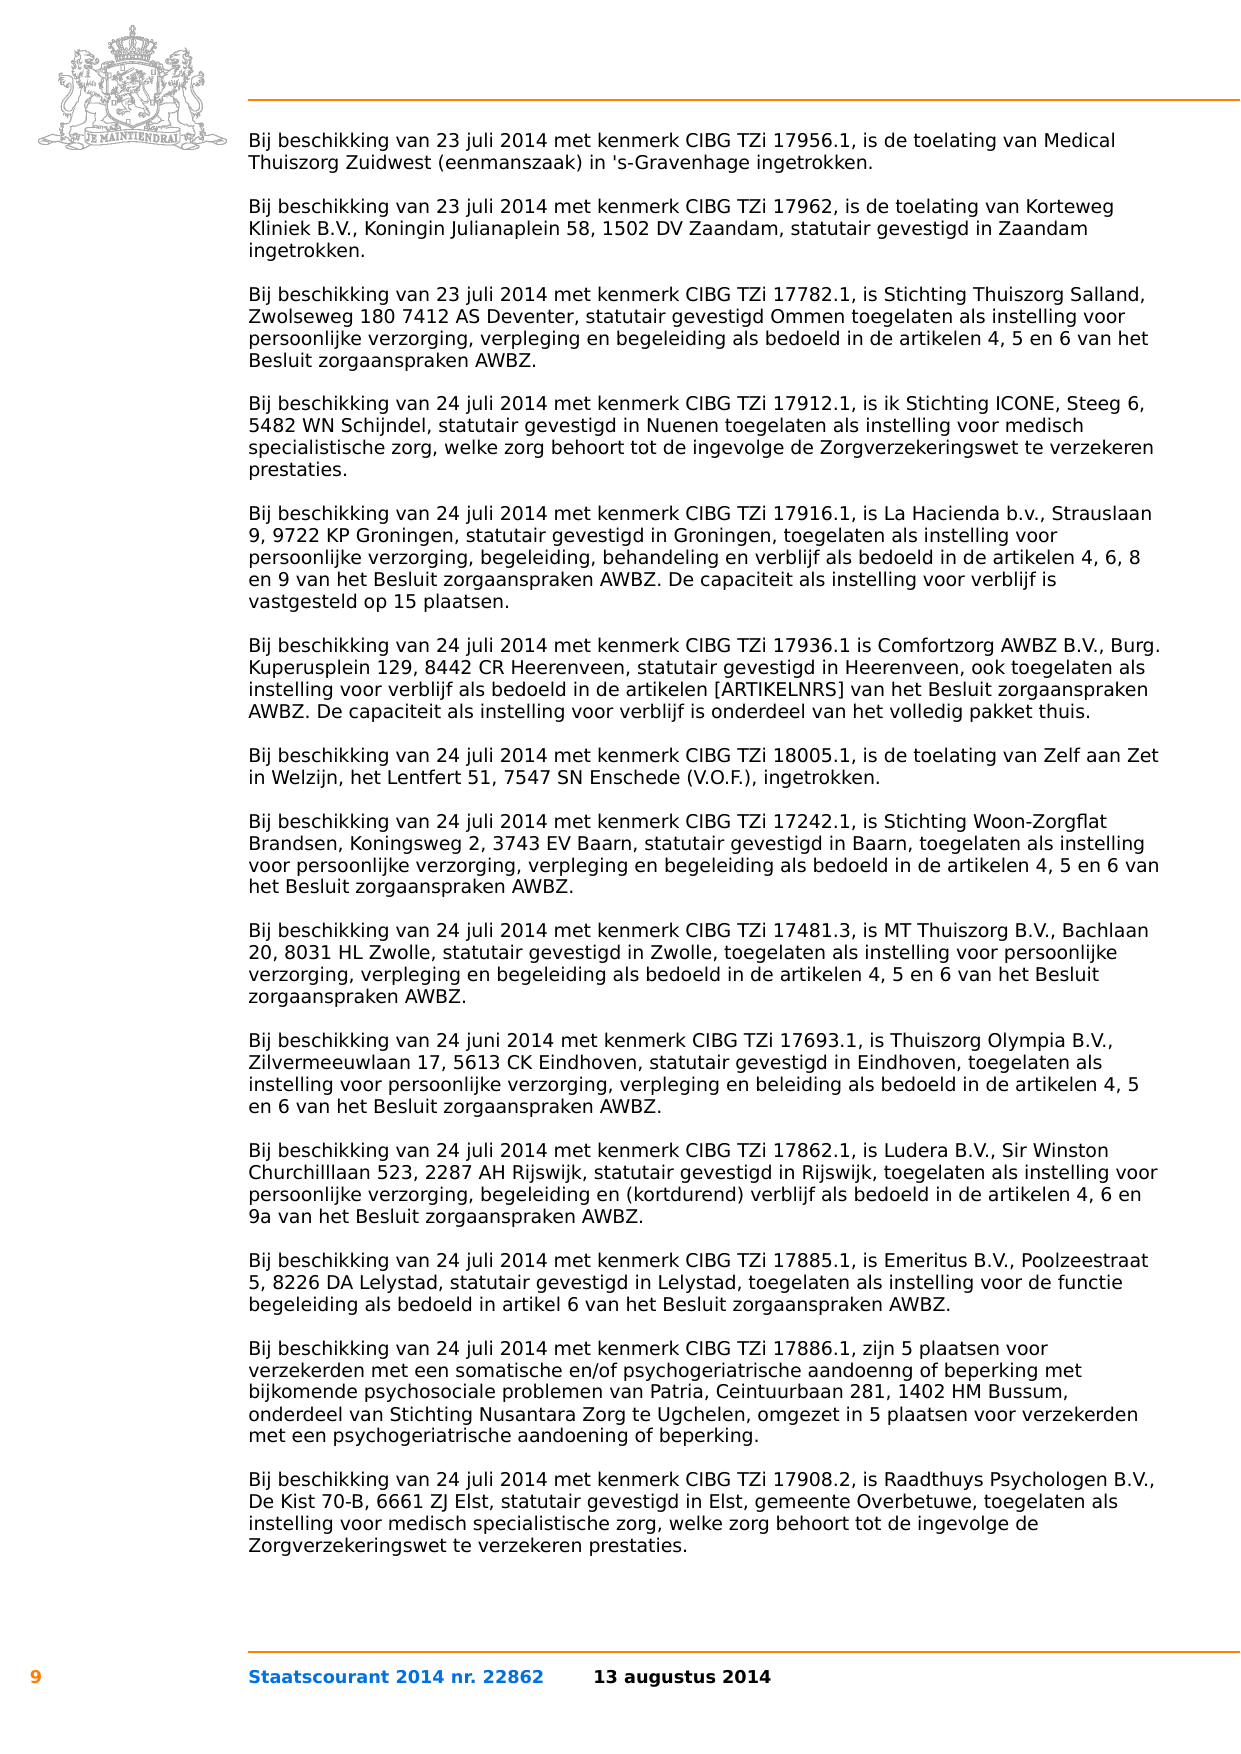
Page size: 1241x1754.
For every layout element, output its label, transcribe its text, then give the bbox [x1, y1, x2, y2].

text Bij beschikking van 23 juli 2014 met kenmerk CIBG TZi 17962, is de toelating van Korteweg Kliniek B.V., Koningin Julianaplein 58, 1502 DV Zaandam, statutair gevestigd in Zaandam ingetrokken. [248, 196, 1163, 262]
text Bij beschikking van 24 juli 2014 met kenmerk CIBG TZi 18005.1, is de toelating van Zelf aan Zet in Welzijn, het Lentfert 51, 7547 SN Enschede (V.O.F.), ingetrokken. [248, 745, 1163, 789]
text Bij beschikking van 24 juli 2014 met kenmerk CIBG TZi 17862.1, is Ludera B.V., Sir Winston Churchilllaan 523, 2287 AH Rijswijk, statutair gevestigd in Rijswijk, toegelaten als instelling voor persoonlijke verzorging, begeleiding en (kortdurend) verblijf als bedoeld in de artikelen 4, 6 en 9a van het Besluit zorgaanspraken AWBZ. [248, 1140, 1163, 1228]
picture [38, 25, 227, 150]
text Bij beschikking van 24 juli 2014 met kenmerk CIBG TZi 17936.1 is Comfortzorg AWBZ B.V., Burg. Kuperusplein 129, 8442 CR Heerenveen, statutair gevestigd in Heerenveen, ook toegelaten als instelling voor verblijf als bedoeld in de artikelen [ARTIKELNRS] van het Besluit zorgaanspraken AWBZ. De capaciteit als instelling voor verblijf is onderdeel van het volledig pakket thuis. [248, 635, 1163, 723]
text Bij beschikking van 24 juli 2014 met kenmerk CIBG TZi 17885.1, is Emeritus B.V., Poolzeestraat 5, 8226 DA Lelystad, statutair gevestigd in Lelystad, toegelaten als instelling voor de functie begeleiding als bedoeld in artikel 6 van het Besluit zorgaanspraken AWBZ. [248, 1250, 1163, 1316]
text Bij beschikking van 24 juli 2014 met kenmerk CIBG TZi 17886.1, zijn 5 plaatsen voor verzekerden met een somatische en/of psychogeriatrische aandoenng of beperking met bijkomende psychosociale problemen van Patria, Ceintuurbaan 281, 1402 HM Bussum, onderdeel van Stichting Nusantara Zorg te Ugchelen, omgezet in 5 plaatsen voor verzekerden met een psychogeriatrische aandoening of beperking. [248, 1337, 1163, 1447]
text Bij beschikking van 24 juli 2014 met kenmerk CIBG TZi 17242.1, is Stichting Woon-Zorgflat Brandsen, Koningsweg 2, 3743 EV Baarn, statutair gevestigd in Baarn, toegelaten als instelling voor persoonlijke verzorging, verpleging en begeleiding als bedoeld in de artikelen 4, 5 en 6 van het Besluit zorgaanspraken AWBZ. [248, 811, 1163, 898]
text Bij beschikking van 24 juli 2014 met kenmerk CIBG TZi 17481.3, is MT Thuiszorg B.V., Bachlaan 20, 8031 HL Zwolle, statutair gevestigd in Zwolle, toegelaten als instelling voor persoonlijke verzorging, verpleging en begeleiding als bedoeld in de artikelen 4, 5 en 6 van het Besluit zorgaanspraken AWBZ. [248, 920, 1163, 1008]
text Bij beschikking van 23 juli 2014 met kenmerk CIBG TZi 17782.1, is Stichting Thuiszorg Salland, Zwolseweg 180 7412 AS Deventer, statutair gevestigd Ommen toegelaten als instelling voor persoonlijke verzorging, verpleging en begeleiding als bedoeld in de artikelen 4, 5 en 6 van het Besluit zorgaanspraken AWBZ. [248, 283, 1163, 371]
text Bij beschikking van 24 juli 2014 met kenmerk CIBG TZi 17916.1, is La Hacienda b.v., Strauslaan 9, 9722 KP Groningen, statutair gevestigd in Groningen, toegelaten als instelling voor persoonlijke verzorging, begeleiding, behandeling en verblijf als bedoeld in de artikelen 4, 6, 8 en 9 van het Besluit zorgaanspraken AWBZ. De capaciteit als instelling voor verblijf is vastgesteld op 15 plaatsen. [248, 503, 1163, 613]
text Bij beschikking van 24 juli 2014 met kenmerk CIBG TZi 17912.1, is ik Stichting ICONE, Steeg 6, 5482 WN Schijndel, statutair gevestigd in Nuenen toegelaten als instelling voor medisch specialistische zorg, welke zorg behoort tot de ingevolge de Zorgverzekeringswet te verzekeren prestaties. [248, 393, 1163, 481]
text Bij beschikking van 24 juli 2014 met kenmerk CIBG TZi 17908.2, is Raadthuys Psychologen B.V., De Kist 70-B, 6661 ZJ Elst, statutair gevestigd in Elst, gemeente Overbetuwe, toegelaten als instelling voor medisch specialistische zorg, welke zorg behoort tot de ingevolge de Zorgverzekeringswet te verzekeren prestaties. [248, 1469, 1163, 1557]
text Bij beschikking van 24 juni 2014 met kenmerk CIBG TZi 17693.1, is Thuiszorg Olympia B.V., Zilvermeeuwlaan 17, 5613 CK Eindhoven, statutair gevestigd in Eindhoven, toegelaten als instelling voor persoonlijke verzorging, verpleging en beleiding als bedoeld in de artikelen 4, 5 en 6 van het Besluit zorgaanspraken AWBZ. [248, 1030, 1163, 1118]
text Bij beschikking van 23 juli 2014 met kenmerk CIBG TZi 17956.1, is de toelating van Medical Thuiszorg Zuidwest (eenmanszaak) in 's-Gravenhage ingetrokken. [248, 130, 1163, 174]
